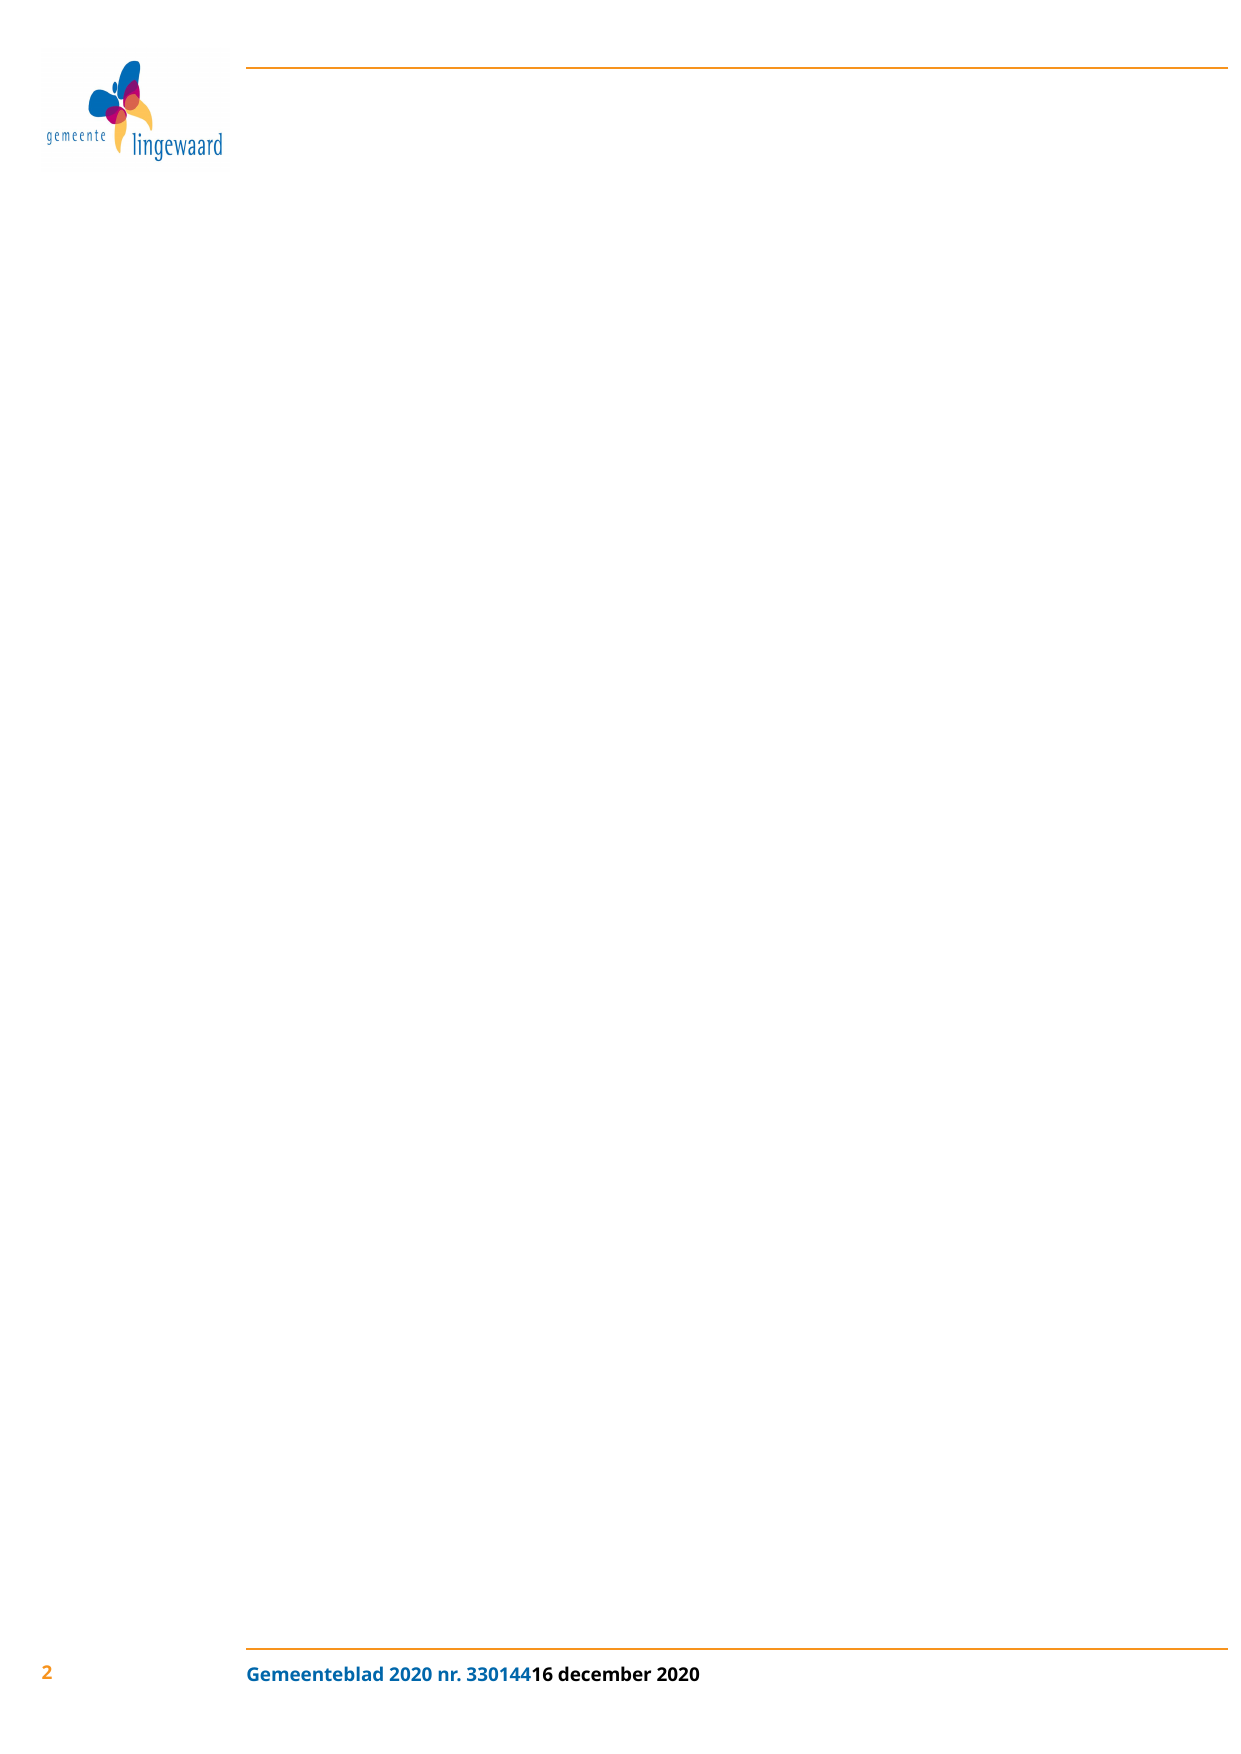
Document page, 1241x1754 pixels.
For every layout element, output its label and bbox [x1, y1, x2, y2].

picture [41, 47, 231, 172]
